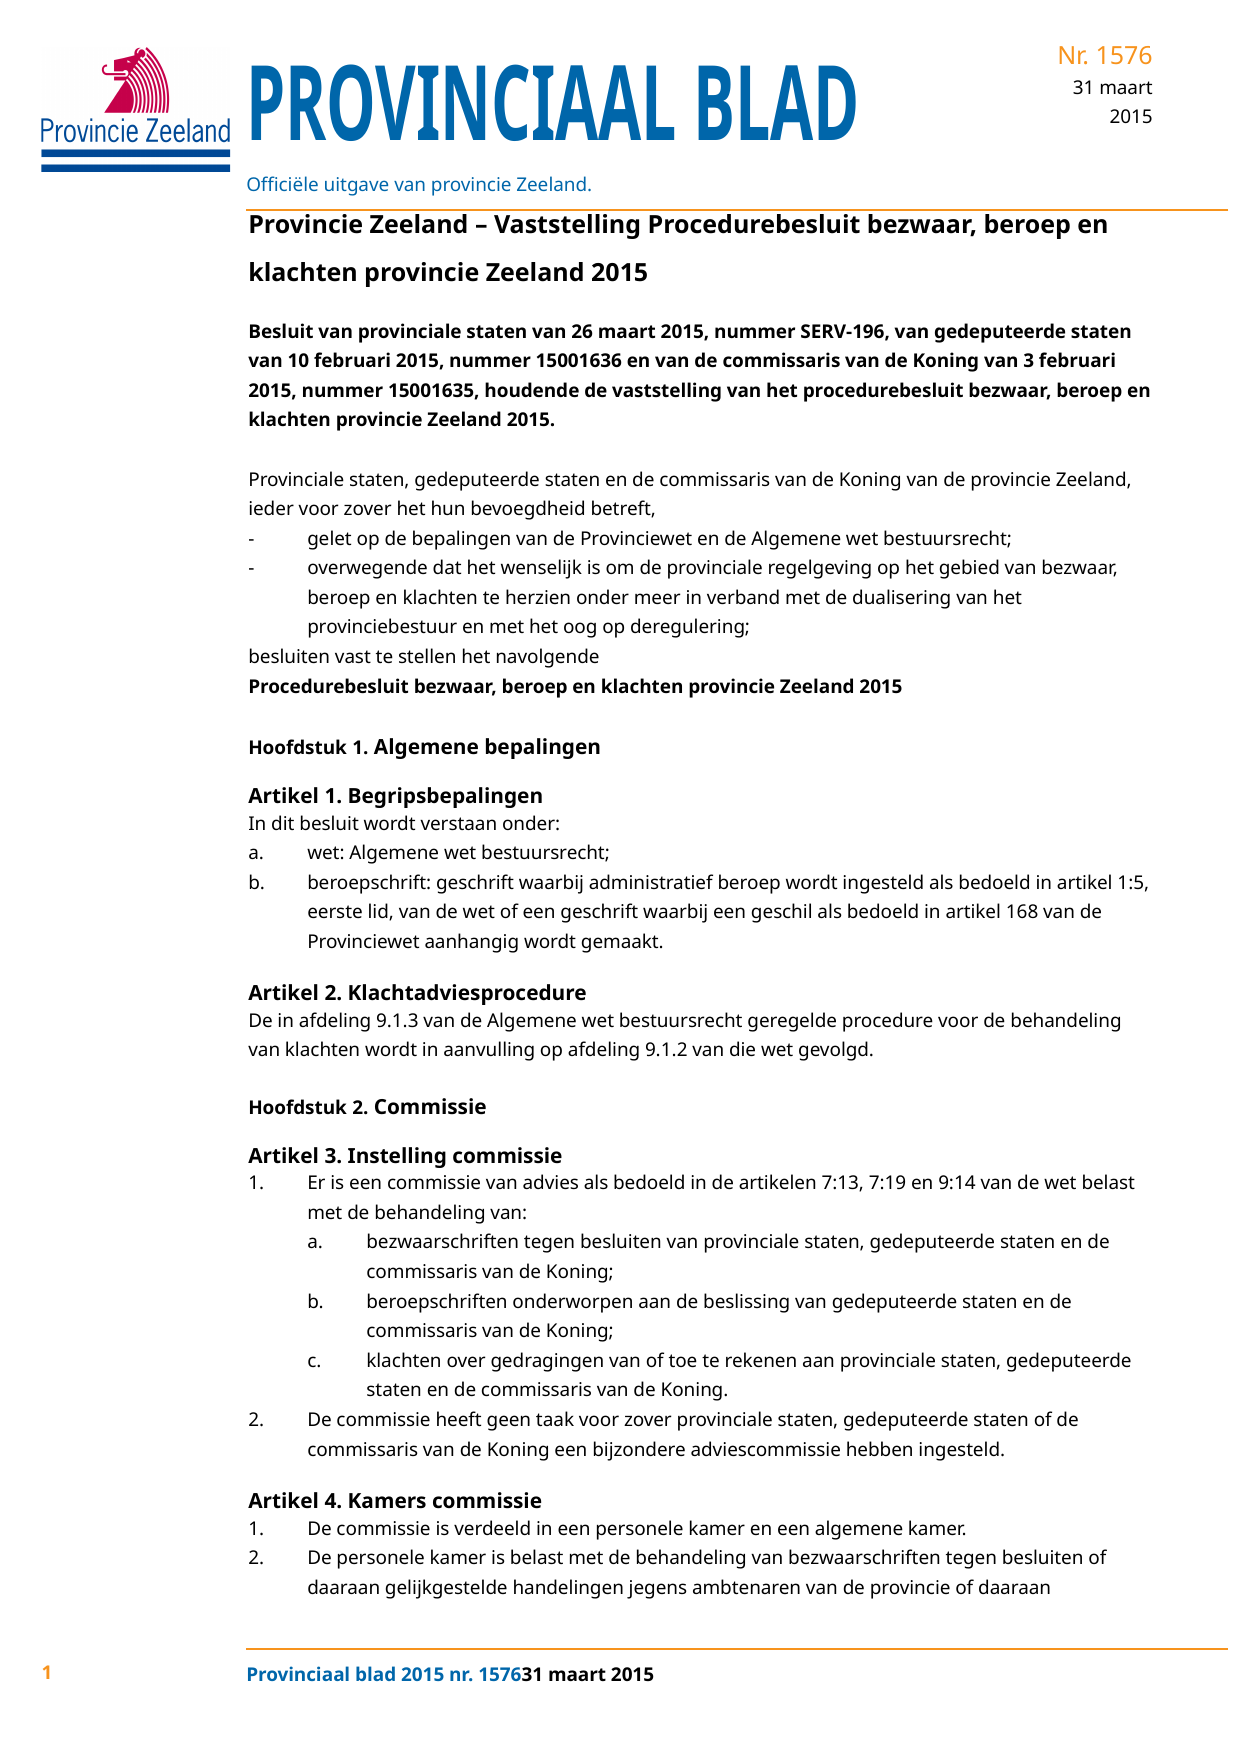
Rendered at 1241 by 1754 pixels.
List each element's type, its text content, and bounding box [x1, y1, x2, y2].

list De commissie heeft geen taak voor zover provinciale staten, gedeputeerde staten of de commissaris van de Koning een bijzondere adviescommissie hebben ingesteld. [248, 1406, 1152, 1462]
list bezwaarschriften tegen besluiten van provinciale staten, gedeputeerde staten en de commissaris van de Koning; [307, 1229, 1152, 1284]
list beroepschrift: geschrift waarbij administratief beroep wordt ingesteld als bedoeld in artikel 1:5, eerste lid, van de wet of een geschrift waarbij een geschil als bedoeld in artikel 168 van de Provinciewet aanhangig wordt gemaakt. [248, 869, 1152, 954]
list Er is een commissie van advies als bedoeld in de artikelen 7:13, 7:19 en 9:14 van de wet belast met de behandeling van: [248, 1169, 1152, 1225]
text Procedurebesluit bezwaar, beroep en klachten provincie Zeeland 2015 [248, 673, 1152, 699]
text De in afdeling 9.1.3 van de Algemene wet bestuursrecht geregelde procedure voor de behandeling van klachten wordt in aanvulling op afdeling 9.1.2 van die wet gevolgd. [248, 1007, 1152, 1062]
text Besluit van provinciale staten van 26 maart 2015, nummer SERV-196, van gedeputeerde staten van 10 februari 2015, nummer 15001636 en van de commissaris van de Koning van 3 februari 2015, nummer 15001635, houdende de vaststelling van het procedurebesluit bezwaar, beroep en klachten provincie Zeeland 2015. [248, 318, 1152, 432]
list De commissie is verdeeld in een personele kamer en een algemene kamer. [248, 1515, 1152, 1540]
text In dit besluit wordt verstaan onder: [248, 810, 1152, 836]
list wet: Algemene wet bestuursrecht; [248, 839, 1152, 865]
list beroepschriften onderworpen aan de beslissing van gedeputeerde staten en de commissaris van de Koning; [307, 1288, 1152, 1343]
text Artikel 3. Instelling commissie [248, 1141, 1152, 1169]
text Artikel 2. Klachtadviesprocedure [248, 978, 1152, 1007]
text Hoofdstuk 2. Commissie [248, 1092, 1152, 1120]
list klachten over gedragingen van of toe te rekenen aan provinciale staten, gedeputeerde staten en de commissaris van de Koning. [307, 1347, 1152, 1402]
text Provincie Zeeland – Vaststelling Procedurebesluit bezwaar, beroep en klachten provincie Zeeland 2015 [248, 211, 1152, 288]
text Hoofdstuk 1. Algemene bepalingen [248, 732, 1152, 761]
text ieder voor zover het hun bevoegdheid betreft, [248, 495, 1152, 521]
list gelet op de bepalingen van de Provinciewet en de Algemene wet bestuursrecht; [248, 525, 1152, 551]
list De personele kamer is belast met de behandeling van bezwaarschriften tegen besluiten of daaraan gelijkgestelde handelingen jegens ambtenaren van de provincie of daaraan [248, 1544, 1152, 1599]
text Artikel 4. Kamers commissie [248, 1486, 1152, 1515]
list overwegende dat het wenselijk is om de provinciale regelgeving op het gebied van bezwaar, beroep en klachten te herzien onder meer in verband met de dualisering van het provinciebestuur en met het oog op deregulering; [248, 554, 1152, 639]
text Artikel 1. Begripsbepalingen [248, 781, 1152, 810]
text Provinciale staten, gedeputeerde staten en de commissaris van de Koning van de provincie Zeeland, [248, 466, 1152, 492]
picture [41, 47, 231, 172]
text besluiten vast te stellen het navolgende [248, 643, 1152, 669]
